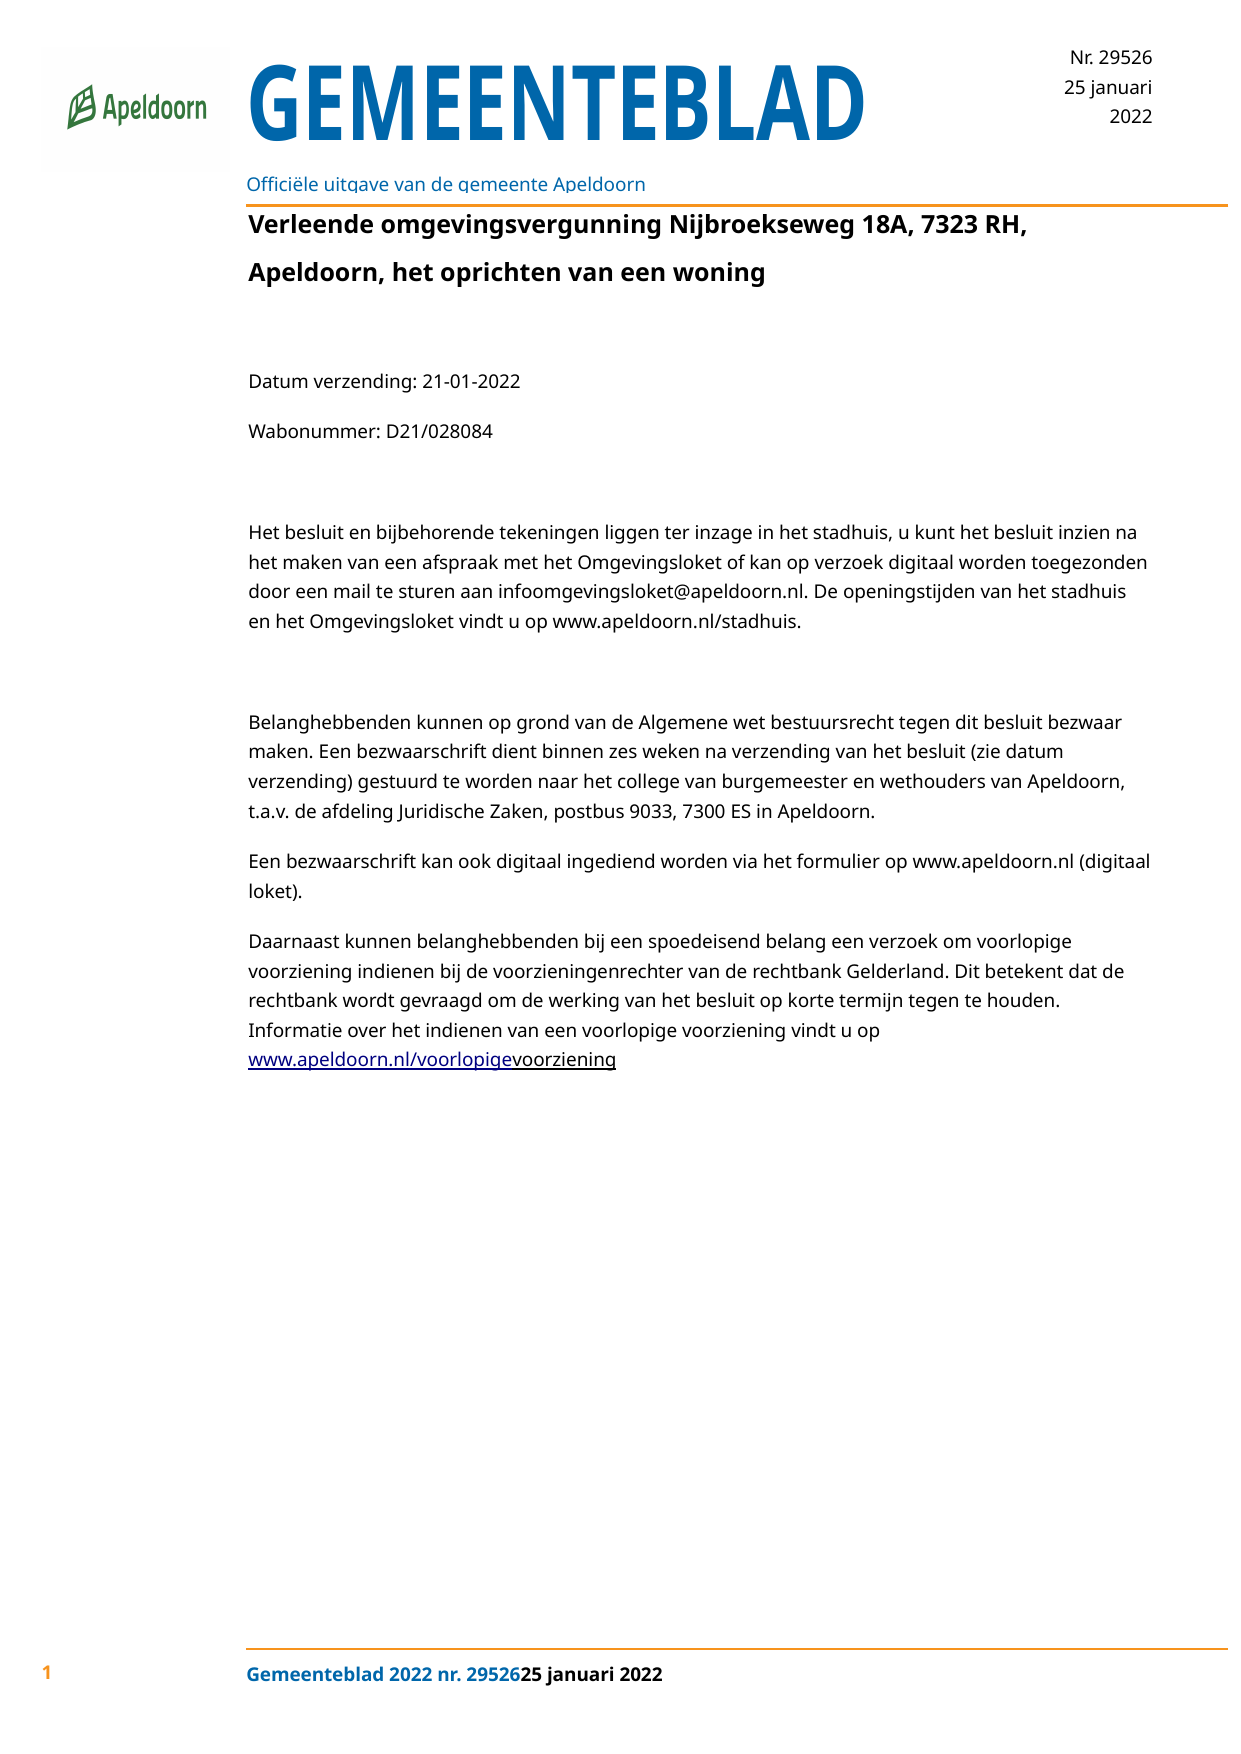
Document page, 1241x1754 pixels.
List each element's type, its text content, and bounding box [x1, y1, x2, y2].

text Datum verzending: 21-01-2022 [248, 368, 1152, 394]
picture [41, 47, 231, 172]
text Verleende omgevingsvergunning Nijbroekseweg 18A, 7323 RH, Apeldoorn, het oprichten van een woning [248, 207, 1152, 288]
text Wabonummer: D21/028084 [248, 419, 1152, 444]
text Belanghebbenden kunnen op grond van de Algemene wet bestuursrecht tegen dit besluit bezwaar maken. Een bezwaarschrift dient binnen zes weken na verzending van het besluit (zie datum verzending) gestuurd te worden naar het college van burgemeester en wethouders van Apeldoorn, t.a.v. de afdeling Juridische Zaken, postbus 9033, 7300 ES in Apeldoorn. [248, 709, 1152, 824]
text Daarnaast kunnen belanghebbenden bij een spoedeisend belang een verzoek om voorlopige voorziening indienen bij de voorzieningenrechter van de rechtbank Gelderland. Dit betekent dat de rechtbank wordt gevraagd om de werking van het besluit op korte termijn tegen te houden. Informatie over het indienen van een voorlopige voorziening vindt u op www.apeldoorn.nl/voorlopigevoorziening [248, 928, 1152, 1072]
text Een bezwaarschrift kan ook digitaal ingediend worden via het formulier op www.apeldoorn.nl (digitaal loket). [248, 848, 1152, 904]
text Het besluit en bijbehorende tekeningen liggen ter inzage in het stadhuis, u kunt het besluit inzien na het maken van een afspraak met het Omgevingsloket of kan op verzoek digitaal worden toegezonden door een mail te sturen aan infoomgevingsloket@apeldoorn.nl. De openingstijden van het stadhuis en het Omgevingsloket vindt u op www.apeldoorn.nl/stadhuis. [248, 519, 1152, 634]
